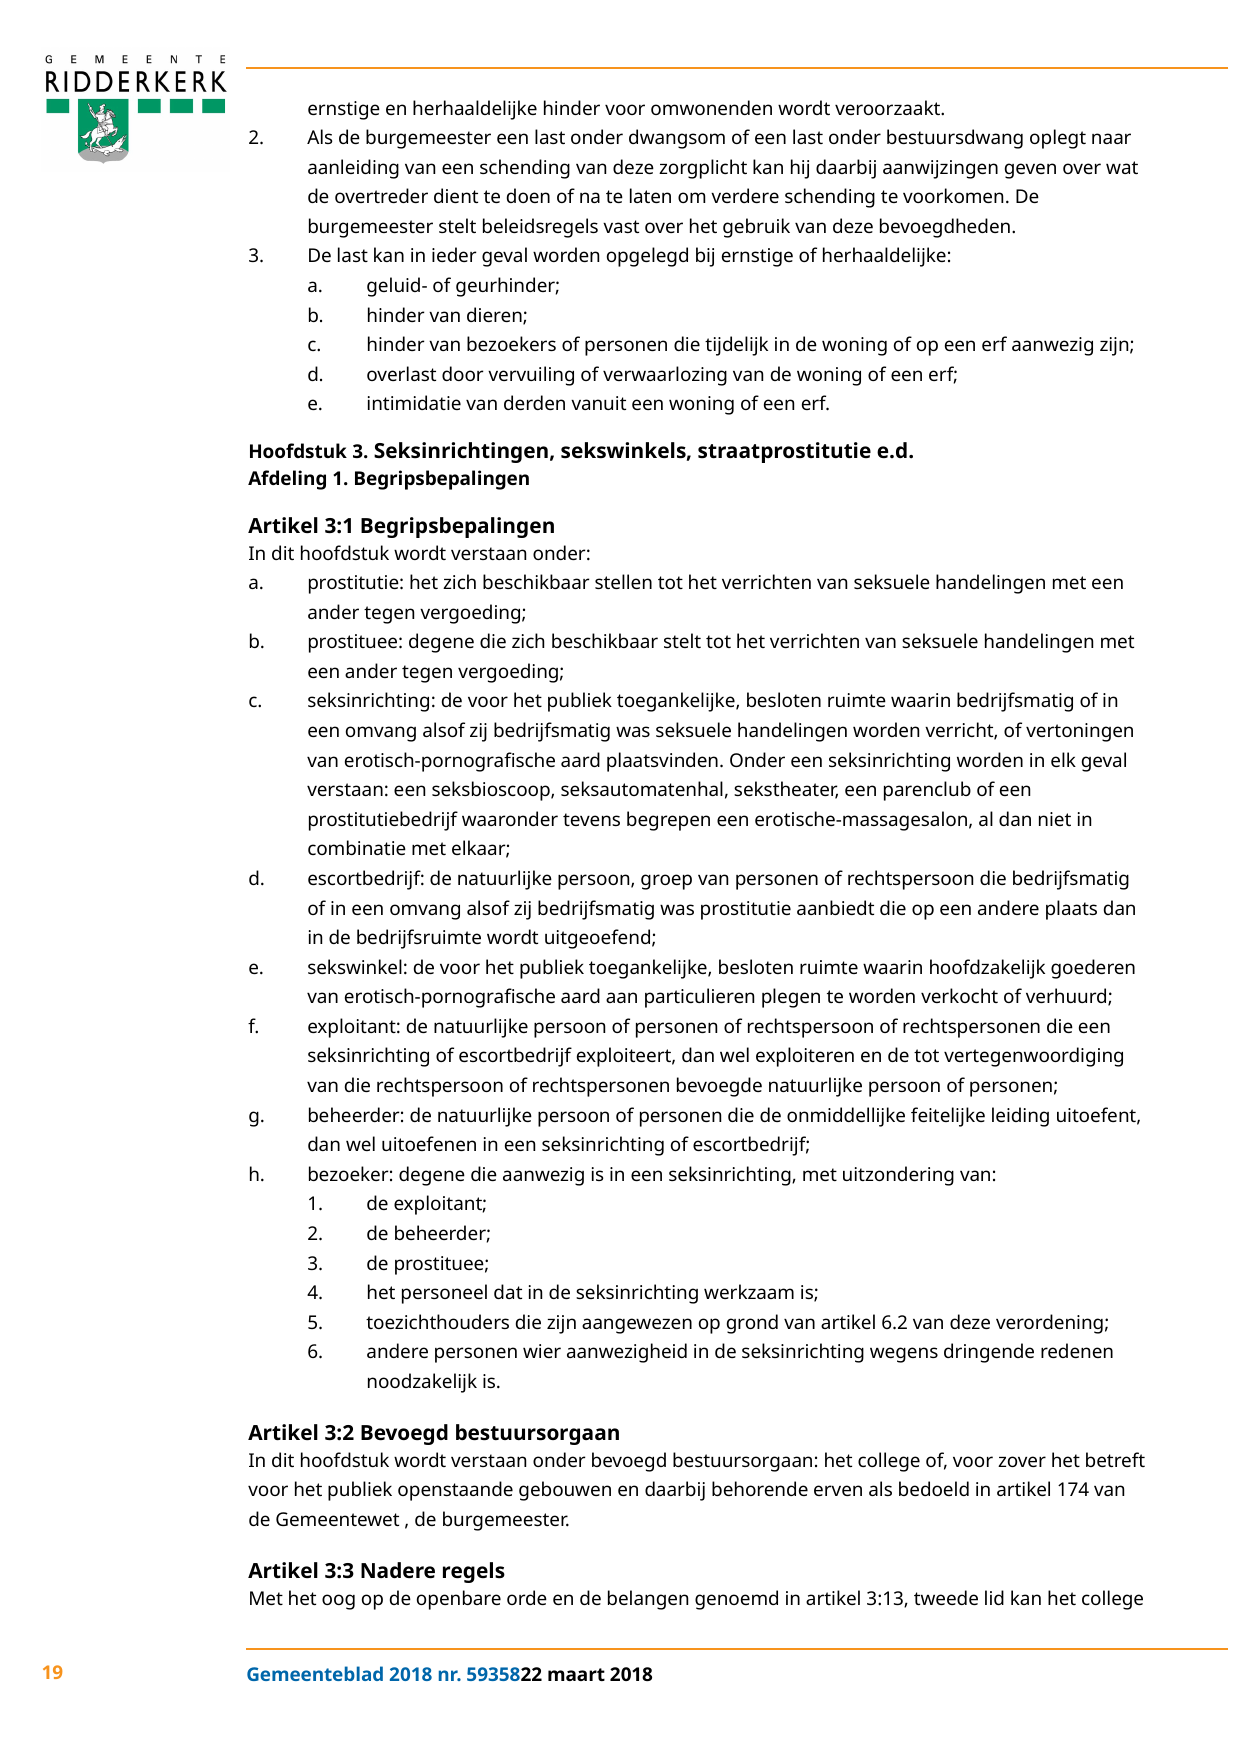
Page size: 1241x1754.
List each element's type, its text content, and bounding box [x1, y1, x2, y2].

text Artikel 3:2 Bevoegd bestuursorgaan [248, 1418, 1152, 1447]
list geluid- of geurhinder; [307, 272, 1152, 298]
list sekswinkel: de voor het publiek toegankelijke, besloten ruimte waarin hoofdzakelijk goederen van erotisch-pornografische aard aan particulieren plegen te worden verkocht of verhuurd; [248, 954, 1152, 1009]
text Artikel 3:1 Begripsbepalingen [248, 511, 1152, 540]
picture [41, 47, 231, 172]
list Als de burgemeester een last onder dwangsom of een last onder bestuursdwang oplegt naar aanleiding van een schending van deze zorgplicht kan hij daarbij aanwijzingen geven over wat de overtreder dient te doen of na te laten om verdere schending te voorkomen. De burgemeester stelt beleidsregels vast over het gebruik van deze bevoegdheden. [248, 124, 1152, 239]
list escortbedrijf: de natuurlijke persoon, groep van personen of rechtspersoon die bedrijfsmatig of in een omvang alsof zij bedrijfsmatig was prostitutie aanbiedt die op een andere plaats dan in de bedrijfsruimte wordt uitgeoefend; [248, 865, 1152, 950]
list ernstige en herhaaldelijke hinder voor omwonenden wordt veroorzaakt. [248, 95, 1152, 121]
list andere personen wier aanwezigheid in de seksinrichting wegens dringende redenen noodzakelijk is. [307, 1338, 1152, 1394]
list de exploitant; [307, 1191, 1152, 1216]
text Artikel 3:3 Nadere regels [248, 1556, 1152, 1585]
text Afdeling 1. Begripsbepalingen [248, 465, 1152, 490]
text In dit hoofdstuk wordt verstaan onder bevoegd bestuursorgaan: het college of, voor zover het betreft voor het publiek openstaande gebouwen en daarbij behorende erven als bedoeld in artikel 174 van de Gemeentewet , de burgemeester. [248, 1447, 1152, 1532]
list intimidatie van derden vanuit een woning of een erf. [307, 391, 1152, 416]
text Hoofdstuk 3. Seksinrichtingen, sekswinkels, straatprostitutie e.d. [248, 436, 1152, 465]
list seksinrichting: de voor het publiek toegankelijke, besloten ruimte waarin bedrijfsmatig of in een omvang alsof zij bedrijfsmatig was seksuele handelingen worden verricht, of vertoningen van erotisch-pornografische aard plaatsvinden. Onder een seksinrichting worden in elk geval verstaan: een seksbioscoop, seksautomatenhal, sekstheater, een parenclub of een prostitutiebedrijf waaronder tevens begrepen een erotische-massagesalon, al dan niet in combinatie met elkaar; [248, 688, 1152, 861]
list het personeel dat in de seksinrichting werkzaam is; [307, 1279, 1152, 1305]
list exploitant: de natuurlijke persoon of personen of rechtspersoon of rechtspersonen die een seksinrichting of escortbedrijf exploiteert, dan wel exploiteren en de tot vertegenwoordiging van die rechtspersoon of rechtspersonen bevoegde natuurlijke persoon of personen; [248, 1013, 1152, 1098]
text In dit hoofdstuk wordt verstaan onder: [248, 540, 1152, 565]
list beheerder: de natuurlijke persoon of personen die de onmiddellijke feitelijke leiding uitoefent, dan wel uitoefenen in een seksinrichting of escortbedrijf; [248, 1102, 1152, 1157]
list prostituee: degene die zich beschikbaar stelt tot het verrichten van seksuele handelingen met een ander tegen vergoeding; [248, 628, 1152, 684]
list prostitutie: het zich beschikbaar stellen tot het verrichten van seksuele handelingen met een ander tegen vergoeding; [248, 569, 1152, 624]
list De last kan in ieder geval worden opgelegd bij ernstige of herhaaldelijke: [248, 243, 1152, 268]
list bezoeker: degene die aanwezig is in een seksinrichting, met uitzondering van: [248, 1161, 1152, 1187]
list hinder van bezoekers of personen die tijdelijk in de woning of op een erf aanwezig zijn; [307, 331, 1152, 357]
list toezichthouders die zijn aangewezen op grond van artikel 6.2 van deze verordening; [307, 1309, 1152, 1334]
list hinder van dieren; [307, 302, 1152, 328]
list overlast door vervuiling of verwaarlozing van de woning of een erf; [307, 361, 1152, 387]
text Met het oog op de openbare orde en de belangen genoemd in artikel 3:13, tweede lid kan het college [248, 1585, 1152, 1611]
list de beheerder; [307, 1220, 1152, 1246]
list de prostituee; [307, 1250, 1152, 1275]
